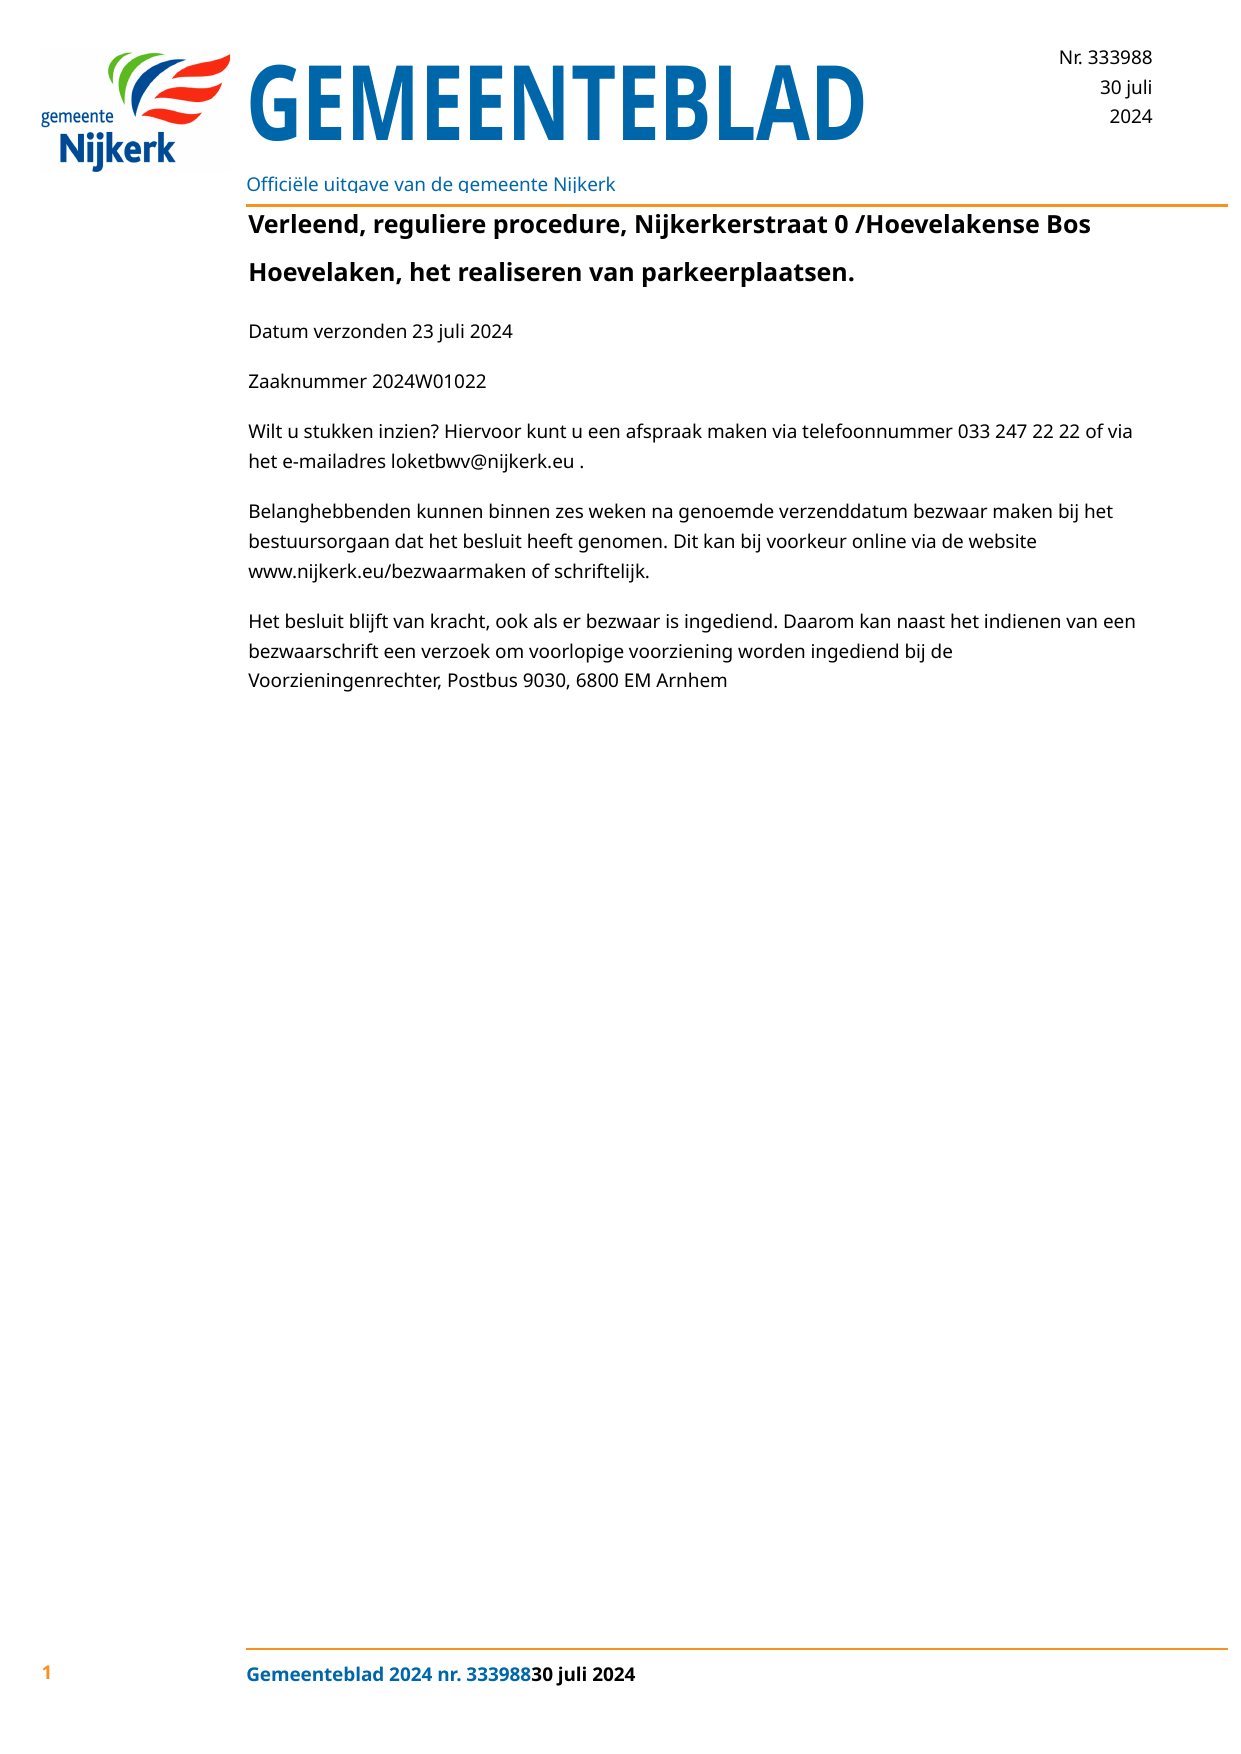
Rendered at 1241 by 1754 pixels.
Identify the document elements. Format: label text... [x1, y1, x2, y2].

text Zaaknummer 2024W01022 [248, 368, 1152, 394]
text Wilt u stukken inzien? Hiervoor kunt u een afspraak maken via telefoonnummer 033 247 22 22 of via het e-mailadres loketbwv@nijkerk.eu . [248, 419, 1152, 474]
text Belanghebbenden kunnen binnen zes weken na genoemde verzenddatum bezwaar maken bij het bestuursorgaan dat het besluit heeft genomen. Dit kan bij voorkeur online via de website www.nijkerk.eu/bezwaarmaken of schriftelijk. [248, 499, 1152, 584]
text Het besluit blijft van kracht, ook als er bezwaar is ingediend. Daarom kan naast het indienen van een bezwaarschrift een verzoek om voorlopige voorziening worden ingediend bij de Voorzieningenrechter, Postbus 9030, 6800 EM Arnhem [248, 608, 1152, 693]
text Verleend, reguliere procedure, Nijkerkerstraat 0 /Hoevelakense Bos Hoevelaken, het realiseren van parkeerplaatsen. [248, 207, 1152, 288]
picture [41, 47, 231, 172]
text Datum verzonden 23 juli 2024 [248, 318, 1152, 344]
